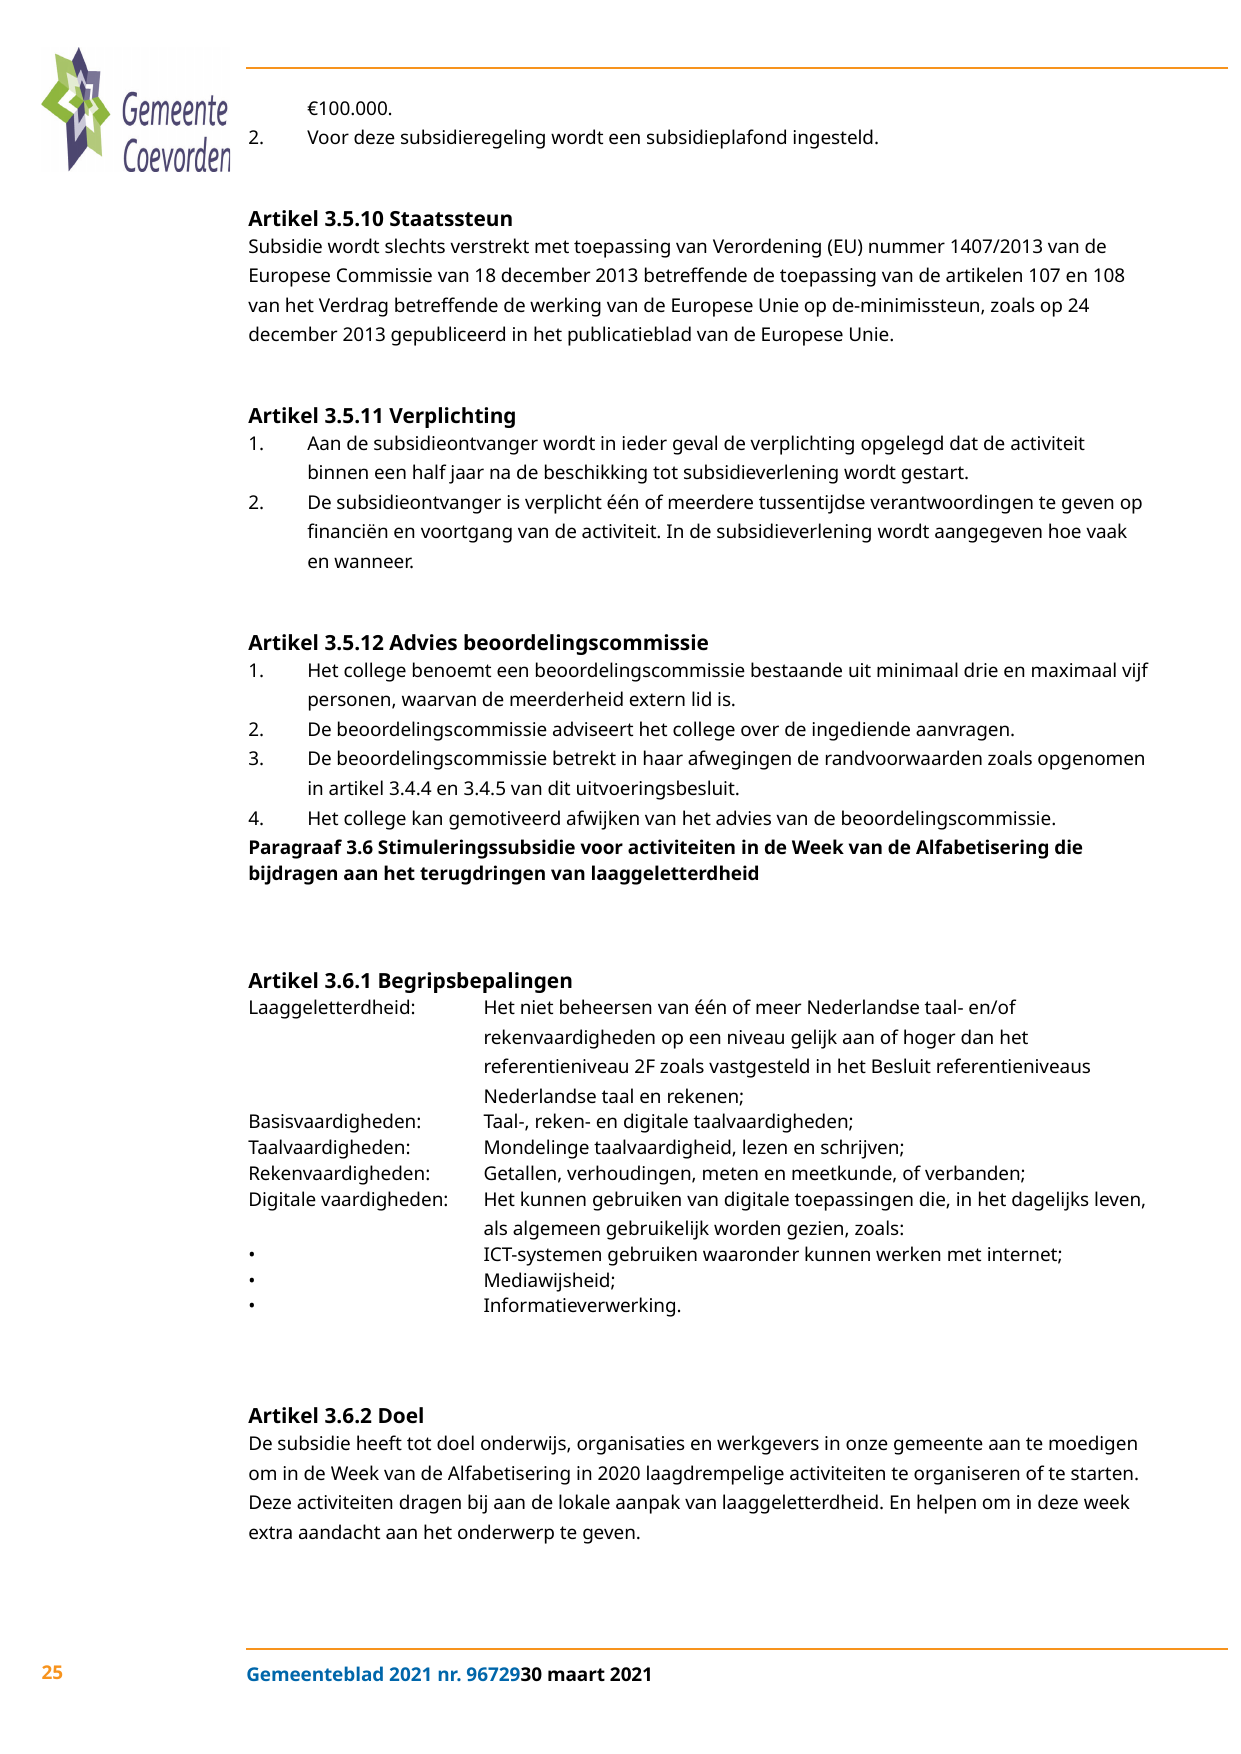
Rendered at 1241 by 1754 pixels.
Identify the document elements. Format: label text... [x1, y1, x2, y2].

table_cell Getallen, verhoudingen, meten en meetkunde, of verbanden; [483, 1160, 1152, 1186]
table_cell Basisvaardigheden: [248, 1109, 483, 1134]
table_cell • [248, 1293, 483, 1318]
text Artikel 3.5.10 Staatssteun [248, 204, 1152, 233]
list De beoordelingscommissie betrekt in haar afwegingen de randvoorwaarden zoals opgenomen in artikel 3.4.4 en 3.4.5 van dit uitvoeringsbesluit. [248, 746, 1152, 801]
picture [41, 47, 231, 172]
list De subsidieontvanger is verplicht één of meerdere tussentijdse verantwoordingen te geven op financiën en voortgang van de activiteit. In de subsidieverlening wordt aangegeven hoe vaak en wanneer. [248, 489, 1152, 574]
table_header Laaggeletterdheid: [248, 994, 483, 1109]
table_cell Het kunnen gebruiken van digitale toepassingen die, in het dagelijks leven, als algemeen gebruikelijk worden gezien, zoals: [483, 1186, 1152, 1241]
list Voor deze subsidieregeling wordt een subsidieplafond ingesteld. [248, 124, 1152, 150]
text De subsidie heeft tot doel onderwijs, organisaties en werkgevers in onze gemeente aan te moedigen om in de Week van de Alfabetisering in 2020 laagdrempelige activiteiten te organiseren of te starten. Deze activiteiten dragen bij aan de lokale aanpak van laaggeletterdheid. En helpen om in deze week extra aandacht aan het onderwerp te geven. [248, 1430, 1152, 1544]
table_cell Mondelinge taalvaardigheid, lezen en schrijven; [483, 1135, 1152, 1160]
text Artikel 3.6.1 Begripsbepalingen [248, 966, 1152, 994]
table_cell Mediawijsheid; [483, 1267, 1152, 1293]
text Subsidie wordt slechts verstrekt met toepassing van Verordening (EU) nummer 1407/2013 van de Europese Commissie van 18 december 2013 betreffende de toepassing van de artikelen 107 en 108 van het Verdrag betreffende de werking van de Europese Unie op de-minimissteun, zoals op 24 december 2013 gepubliceerd in het publicatieblad van de Europese Unie. [248, 233, 1152, 347]
text Paragraaf 3.6 Stimuleringssubsidie voor activiteiten in de Week van de Alfabetisering die bijdragen aan het terugdringen van laaggeletterdheid [248, 834, 1152, 886]
table_cell Digitale vaardigheden: [248, 1186, 483, 1241]
text Artikel 3.5.12 Advies beoordelingscommissie [248, 628, 1152, 657]
list €100.000. [248, 95, 1152, 121]
table_cell ICT-systemen gebruiken waaronder kunnen werken met internet; [483, 1241, 1152, 1267]
list Het college kan gemotiveerd afwijken van het advies van de beoordelingscommissie. [248, 805, 1152, 830]
list Aan de subsidieontvanger wordt in ieder geval de verplichting opgelegd dat de activiteit binnen een half jaar na de beschikking tot subsidieverlening wordt gestart. [248, 430, 1152, 485]
list De beoordelingscommissie adviseert het college over de ingediende aanvragen. [248, 716, 1152, 742]
table_cell Informatieverwerking. [483, 1293, 1152, 1318]
list Het college benoemt een beoordelingscommissie bestaande uit minimaal drie en maximaal vijf personen, waarvan de meerderheid extern lid is. [248, 657, 1152, 712]
table_header Het niet beheersen van één of meer Nederlandse taal- en/of rekenvaardigheden op een niveau gelijk aan of hoger dan het referentieniveau 2F zoals vastgesteld in het Besluit referentieniveaus Nederlandse taal en rekenen; [483, 994, 1152, 1109]
text Artikel 3.6.2 Doel [248, 1402, 1152, 1430]
table_cell • [248, 1267, 483, 1293]
table_cell Rekenvaardigheden: [248, 1160, 483, 1186]
table_cell • [248, 1241, 483, 1267]
table_cell Taalvaardigheden: [248, 1135, 483, 1160]
text Artikel 3.5.11 Verplichting [248, 402, 1152, 430]
table_cell Taal-, reken- en digitale taalvaardigheden; [483, 1109, 1152, 1134]
